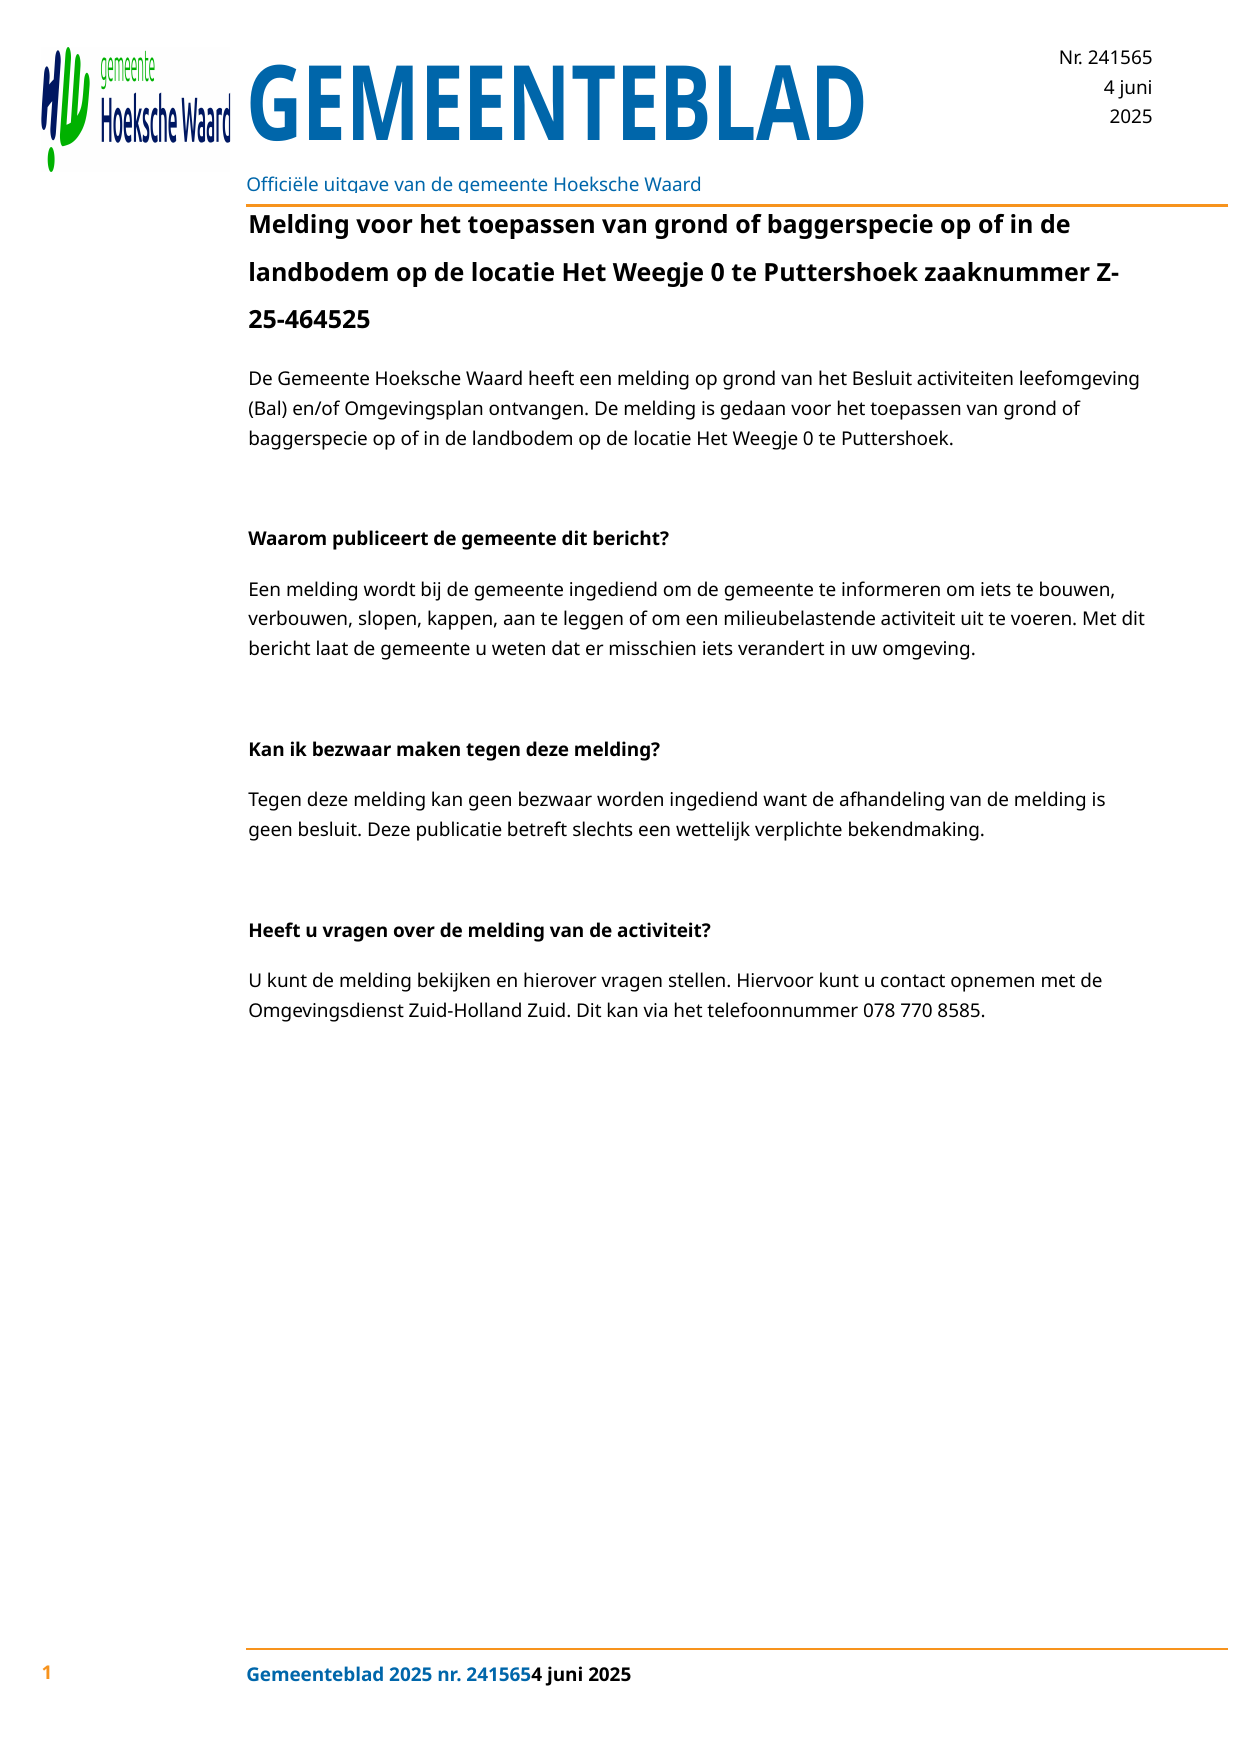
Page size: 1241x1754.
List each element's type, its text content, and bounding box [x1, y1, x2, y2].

text Heeft u vragen over de melding van de activiteit? [248, 917, 1152, 942]
text U kunt de melding bekijken en hierover vragen stellen. Hiervoor kunt u contact opnemen met de Omgevingsdienst Zuid-Holland Zuid. Dit kan via het telefoonnummer 078 770 8585. [248, 967, 1152, 1022]
text Kan ik bezwaar maken tegen deze melding? [248, 736, 1152, 762]
text Waarom publiceert de gemeente dit bericht? [248, 526, 1152, 551]
text Melding voor het toepassen van grond of baggerspecie op of in de landbodem op de locatie Het Weegje 0 te Puttershoek zaaknummer Z-25-464525 [248, 207, 1152, 336]
text Een melding wordt bij de gemeente ingediend om de gemeente te informeren om iets te bouwen, verbouwen, slopen, kappen, aan te leggen of om een milieubelastende activiteit uit te voeren. Met dit bericht laat de gemeente u weten dat er misschien iets verandert in uw omgeving. [248, 576, 1152, 661]
picture [41, 47, 231, 172]
text Tegen deze melding kan geen bezwaar worden ingediend want de afhandeling van de melding is geen besluit. Deze publicatie betreft slechts een wettelijk verplichte bekendmaking. [248, 786, 1152, 842]
text De Gemeente Hoeksche Waard heeft een melding op grond van het Besluit activiteiten leefomgeving (Bal) en/of Omgevingsplan ontvangen. De melding is gedaan voor het toepassen van grond of baggerspecie op of in de landbodem op de locatie Het Weegje 0 te Puttershoek. [248, 366, 1152, 450]
